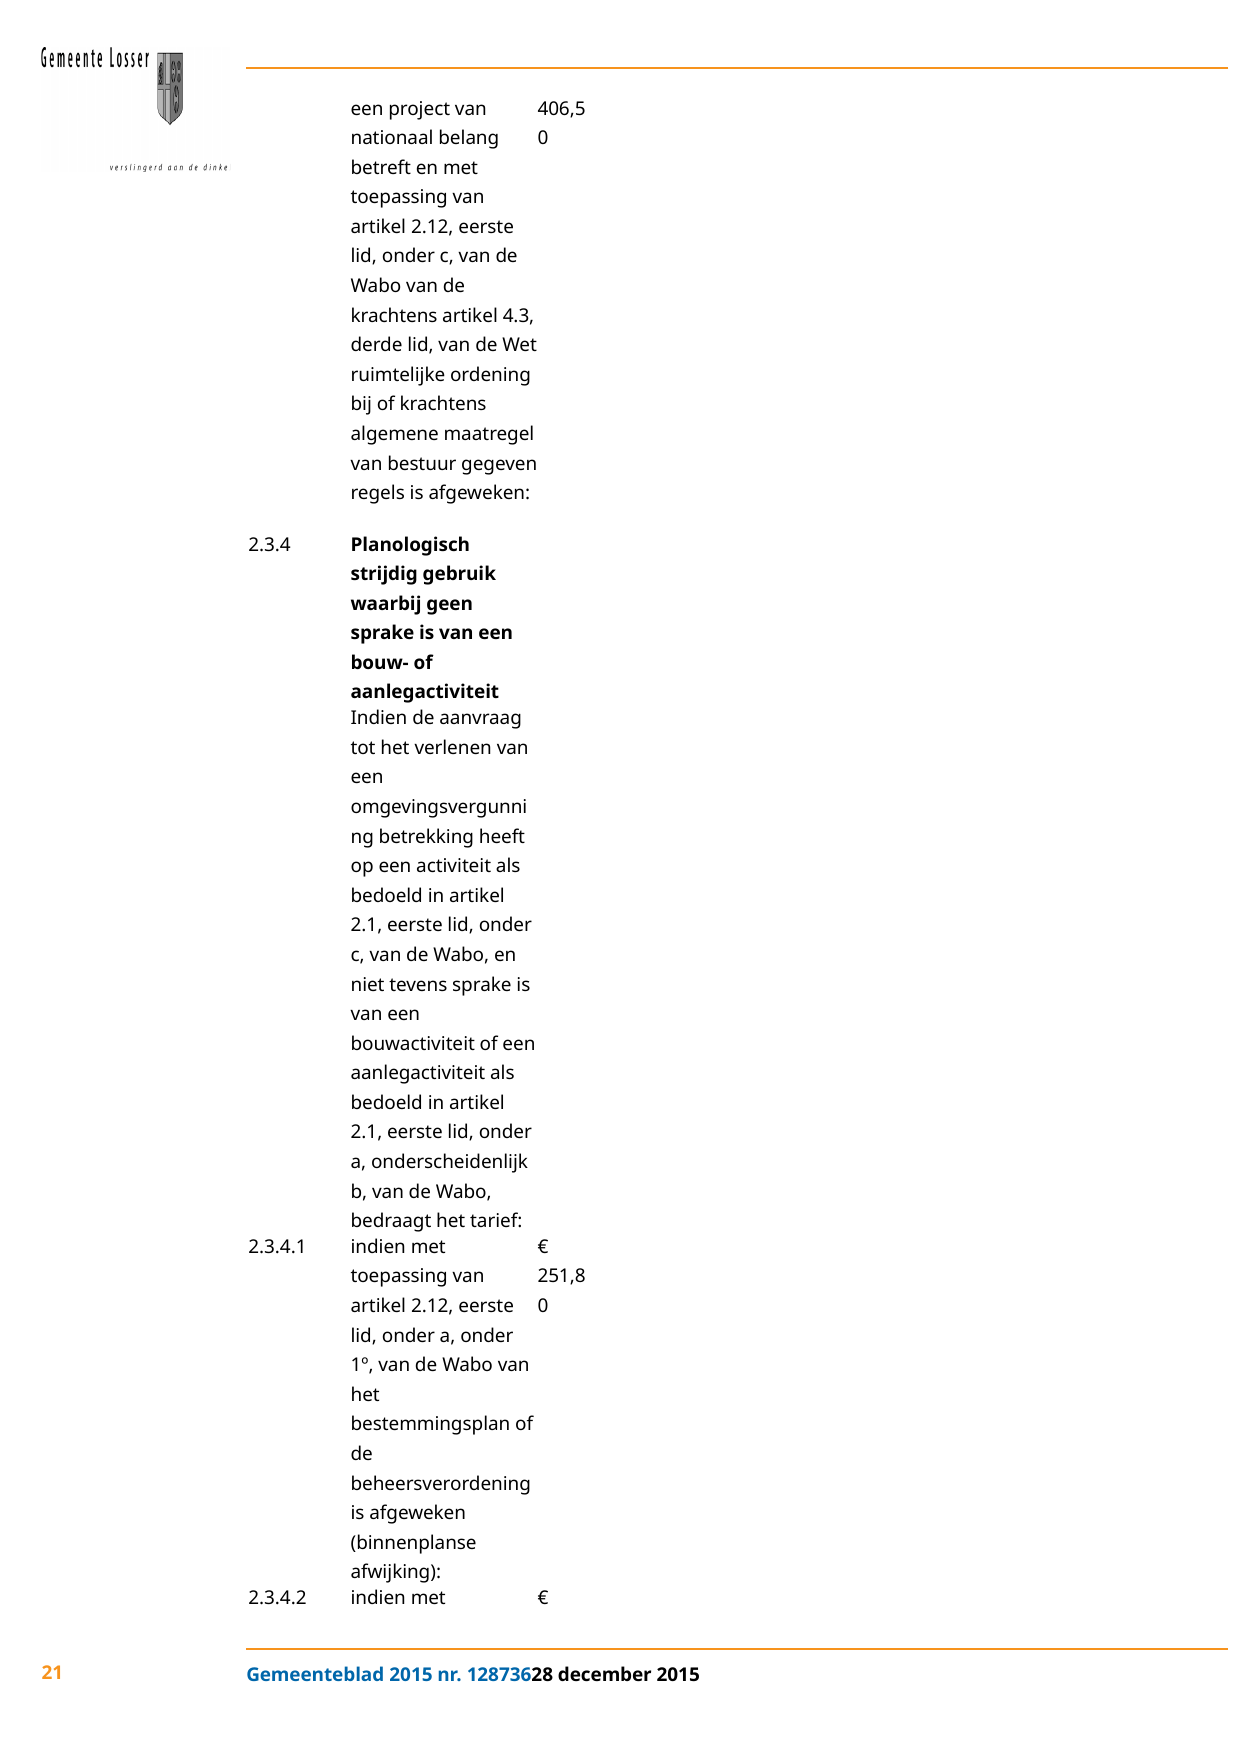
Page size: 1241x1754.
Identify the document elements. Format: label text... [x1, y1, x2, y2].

table_cell indien met toepassing van artikel 2.12, eerste lid, onder a, onder 1º, van de Wabo van het bestemmingsplan of de beheersverordening is afgeweken (binnenplanse afwijking): [350, 1233, 537, 1584]
table_cell 406,50 [537, 95, 588, 505]
table_cell [248, 95, 350, 505]
table_cell [537, 531, 588, 704]
table_cell een project van nationaal belang betreft en met toepassing van artikel 2.12, eerste lid, onder c, van de Wabo van de krachtens artikel 4.3, derde lid, van de Wet ruimtelijke ordening bij of krachtens algemene maatregel van bestuur gegeven regels is afgeweken: [350, 95, 537, 505]
picture [41, 47, 231, 172]
table_cell € 251,80 [537, 1233, 588, 1584]
table_cell Planologisch strijdig gebruik waarbij geen sprake is van een bouw- of aanlegactiviteit [350, 531, 537, 704]
table_cell Indien de aanvraag tot het verlenen van een omgevingsvergunning betrekking heeft op een activiteit als bedoeld in artikel 2.1, eerste lid, onder c, van de Wabo, en niet tevens sprake is van een bouwactiviteit of een aanlegactiviteit als bedoeld in artikel 2.1, eerste lid, onder a, onderscheidenlijk b, van de Wabo, bedraagt het tarief: [350, 705, 537, 1233]
table_cell € [537, 1584, 588, 1610]
table_cell [248, 705, 350, 1233]
table_cell indien met [350, 1584, 537, 1610]
table_cell 2.3.4.2 [248, 1584, 350, 1610]
table_cell [537, 505, 588, 531]
table_cell 2.3.4.1 [248, 1233, 350, 1584]
table_cell [537, 705, 588, 1233]
table_cell [248, 505, 350, 531]
table_cell [350, 505, 537, 531]
table_cell 2.3.4 [248, 531, 350, 704]
